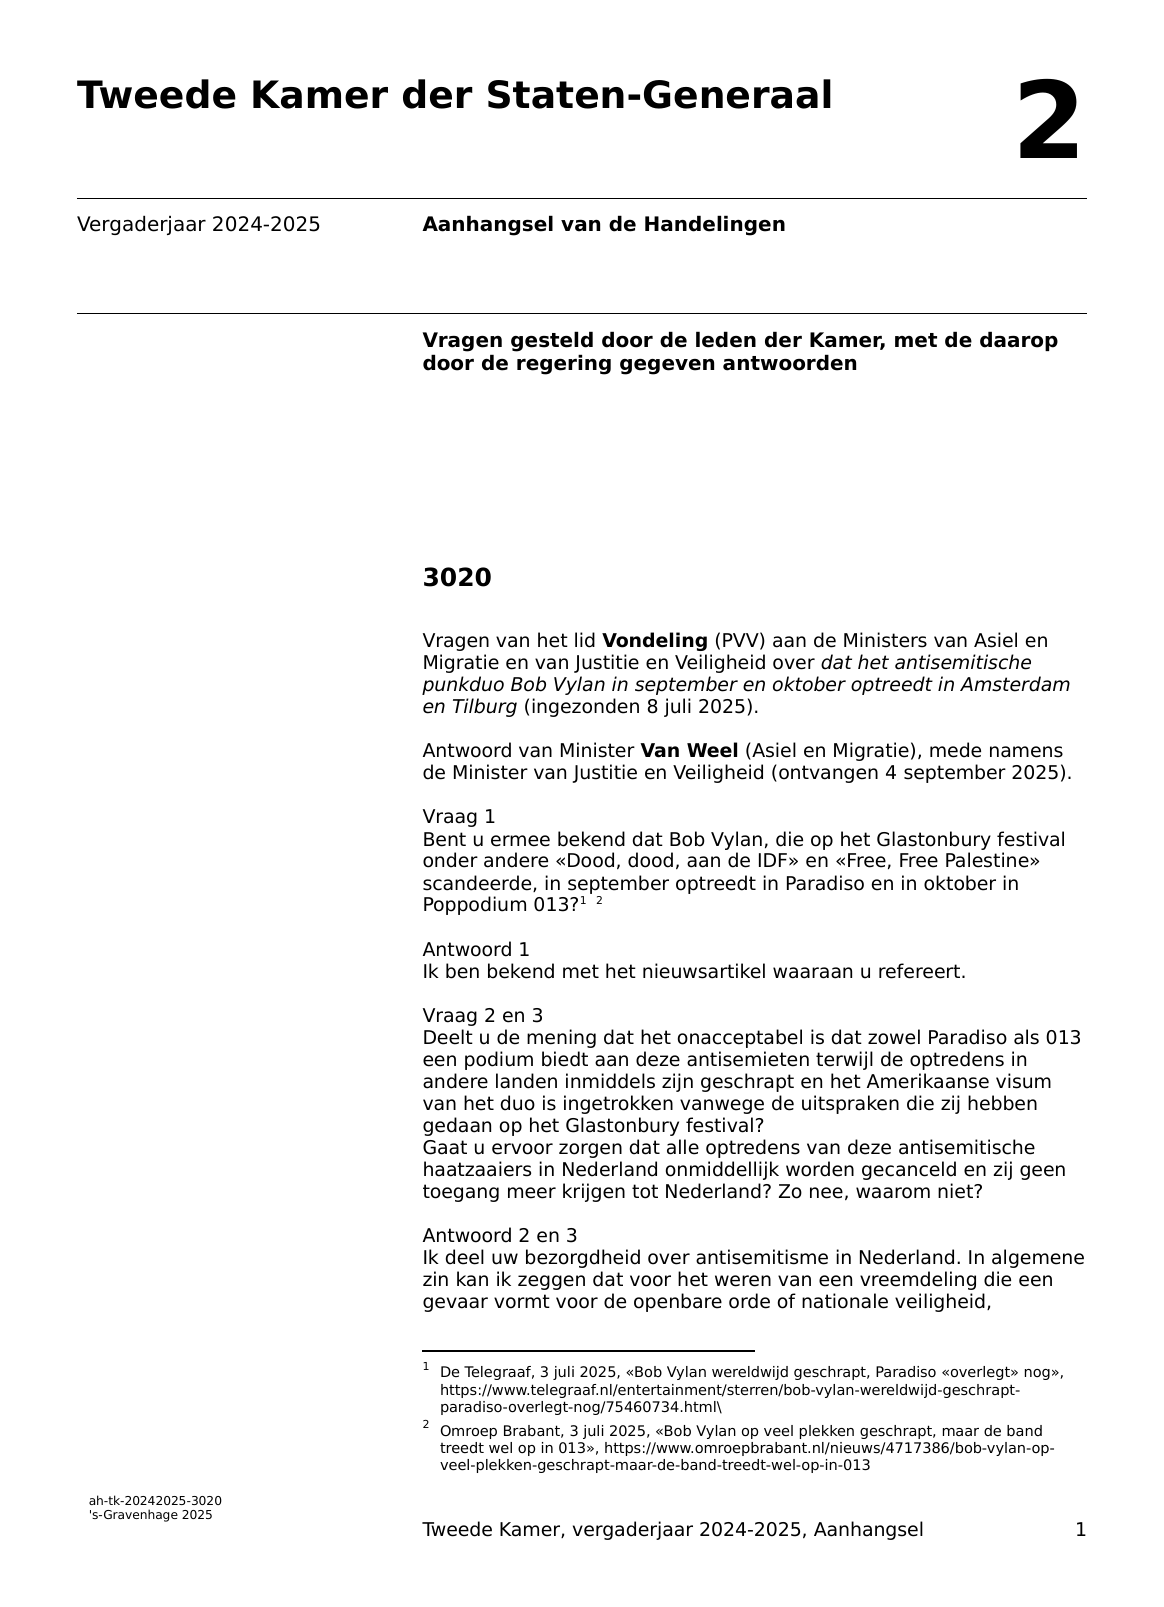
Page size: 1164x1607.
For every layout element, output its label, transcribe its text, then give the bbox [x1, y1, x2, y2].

table_cell Vergaderjaar 2024-2025 [77, 199, 422, 313]
text Ik deel uw bezorgdheid over antisemitisme in Nederland. In algemene zin kan ik zeggen dat voor het weren van een vreemdeling die een gevaar vormt voor de openbare orde of nationale veiligheid, [422, 1247, 1087, 1313]
text Vraag 2 en 3 [422, 1005, 1087, 1027]
text Deelt u de mening dat het onacceptabel is dat zowel Paradiso als 013 een podium biedt aan deze antisemieten terwijl de optredens in andere landen inmiddels zijn geschrapt en het Amerikaanse visum van het duo is ingetrokken vanwege de uitspraken die zij hebben gedaan op het Glastonbury festival? [422, 1027, 1087, 1137]
text Vragen van het lid Vondeling (PVV) aan de Ministers van Asiel en Migratie en van Justitie en Veiligheid over dat het antisemitische punkduo Bob Vylan in september en oktober optreedt in Amsterdam en Tilburg (ingezonden 8 juli 2025). [422, 630, 1087, 718]
text Antwoord 1 [422, 938, 1087, 961]
text Bent u ermee bekend dat Bob Vylan, die op het Glastonbury festival onder andere «Dood, dood, aan de IDF» en «Free, Free Palestine» scandeerde, in september optreedt in Paradiso en in oktober in Poppodium 013? [422, 828, 1087, 916]
text Gaat u ervoor zorgen dat alle optredens van deze antisemitische haatzaaiers in Nederland onmiddellijk worden gecanceld en zij geen toegang meer krijgen tot Nederland? Zo nee, waarom niet? [422, 1137, 1087, 1202]
text Ik ben bekend met het nieuwsartikel waaraan u refereert. [422, 961, 1087, 982]
table_cell [77, 314, 422, 375]
text Antwoord van Minister Van Weel (Asiel en Migratie), mede namens de Minister van Justitie en Veiligheid (ontvangen 4 september 2025). [422, 740, 1087, 784]
text ah-tk-20242025-3020 [88, 1494, 323, 1508]
text 's-Gravenhage 2025 [88, 1508, 323, 1522]
table_cell Vragen gesteld door de leden der Kamer, met de daarop door de regering gegeven antwoorden [422, 314, 1087, 375]
text Omroep Brabant, 3 juli 2025, «Bob Vylan op veel plekken geschrapt, maar de band treedt wel op in 013», https://www.omroepbrabant.nl/nieuws/4717386/bob-vylan-op-veel-plekken-geschrapt-maar-de-band-treedt-wel-op-in-013 [422, 1418, 1087, 1474]
text 3020 [422, 563, 1087, 592]
table_header 2 [886, 59, 1087, 198]
text Vraag 1 [422, 806, 1087, 828]
text De Telegraaf, 3 juli 2025, «Bob Vylan wereldwijd geschrapt, Paradiso «overlegt» nog», https://www.telegraaf.nl/entertainment/sterren/bob-vylan-wereldwijd-geschrapt-paradiso-overlegt-nog/75460734.html\ [422, 1360, 1087, 1416]
text Antwoord 2 en 3 [422, 1225, 1087, 1247]
table_header Tweede Kamer der Staten-Generaal [77, 59, 886, 198]
table_cell Aanhangsel van de Handelingen [422, 199, 1087, 313]
